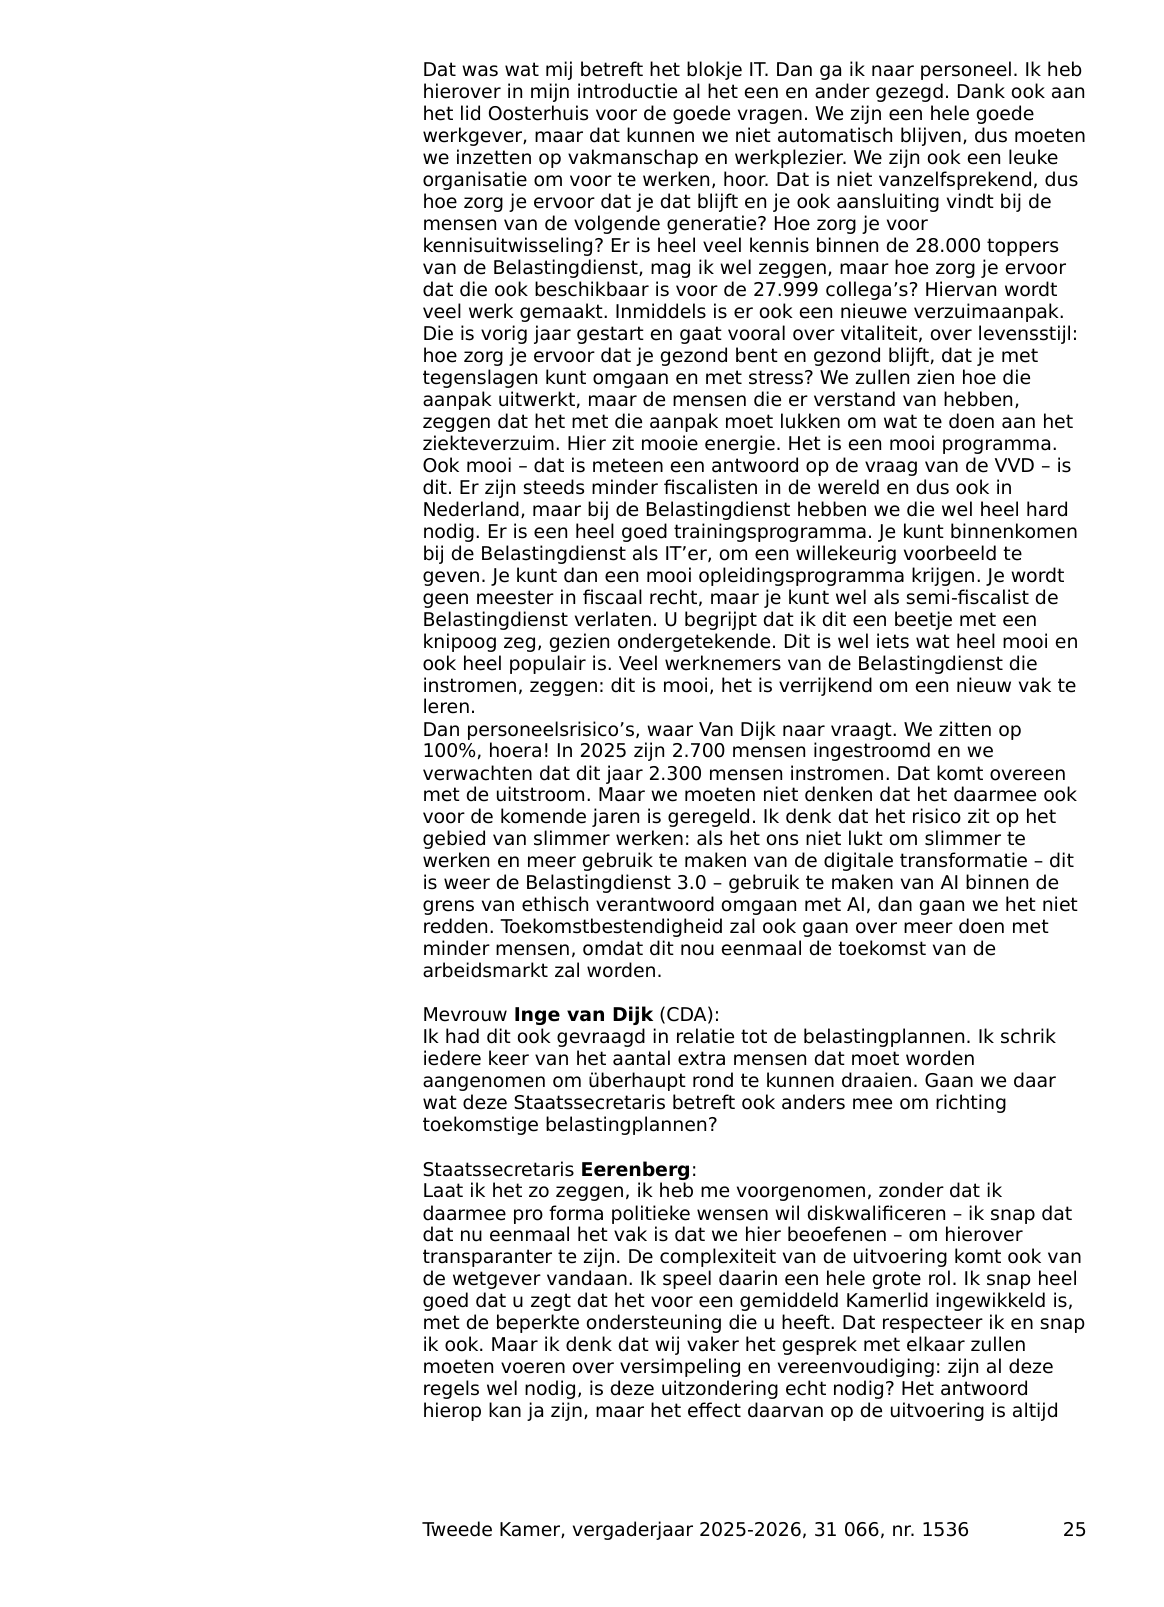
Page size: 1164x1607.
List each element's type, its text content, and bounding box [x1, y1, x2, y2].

text Ook mooi – dat is meteen een antwoord op de vraag van de VVD – is dit. Er zijn steeds minder fiscalisten in de wereld en dus ook in Nederland, maar bij de Belastingdienst hebben we die wel heel hard nodig. Er is een heel goed trainingsprogramma. Je kunt binnenkomen bij de Belastingdienst als IT’er, om een willekeurig voorbeeld te geven. Je kunt dan een mooi opleidingsprogramma krijgen. Je wordt geen meester in fiscaal recht, maar je kunt wel als semi-fiscalist de Belastingdienst verlaten. U begrijpt dat ik dit een beetje met een knipoog zeg, gezien ondergetekende. Dit is wel iets wat heel mooi en ook heel populair is. Veel werknemers van de Belastingdienst die instromen, zeggen: dit is mooi, het is verrijkend om een nieuw vak te leren. [422, 455, 1087, 718]
text Dan personeelsrisico’s, waar Van Dijk naar vraagt. We zitten op 100%, hoera! In 2025 zijn 2.700 mensen ingestroomd en we verwachten dat dit jaar 2.300 mensen instromen. Dat komt overeen met de uitstroom. Maar we moeten niet denken dat het daarmee ook voor de komende jaren is geregeld. Ik denk dat het risico zit op het gebied van slimmer werken: als het ons niet lukt om slimmer te werken en meer gebruik te maken van de digitale transformatie – dit is weer de Belastingdienst 3.0 – gebruik te maken van AI binnen de grens van ethisch verantwoord omgaan met AI, dan gaan we het niet redden. Toekomstbestendigheid zal ook gaan over meer doen met minder mensen, omdat dit nou eenmaal de toekomst van de arbeidsmarkt zal worden. [422, 718, 1087, 982]
text Laat ik het zo zeggen, ik heb me voorgenomen, zonder dat ik daarmee pro forma politieke wensen wil diskwalificeren – ik snap dat dat nu eenmaal het vak is dat we hier beoefenen – om hierover transparanter te zijn. De complexiteit van de uitvoering komt ook van de wetgever vandaan. Ik speel daarin een hele grote rol. Ik snap heel goed dat u zegt dat het voor een gemiddeld Kamerlid ingewikkeld is, met de beperkte ondersteuning die u heeft. Dat respecteer ik en snap ik ook. Maar ik denk dat wij vaker het gesprek met elkaar zullen moeten voeren over versimpeling en vereenvoudiging: zijn al deze regels wel nodig, is deze uitzondering echt nodig? Het antwoord hierop kan ja zijn, maar het effect daarvan op de uitvoering is altijd [422, 1180, 1087, 1422]
text Dat was wat mij betreft het blokje IT. Dan ga ik naar personeel. Ik heb hierover in mijn introductie al het een en ander gezegd. Dank ook aan het lid Oosterhuis voor de goede vragen. We zijn een hele goede werkgever, maar dat kunnen we niet automatisch blijven, dus moeten we inzetten op vakmanschap en werkplezier. We zijn ook een leuke organisatie om voor te werken, hoor. Dat is niet vanzelfsprekend, dus hoe zorg je ervoor dat je dat blijft en je ook aansluiting vindt bij de mensen van de volgende generatie? Hoe zorg je voor kennisuitwisseling? Er is heel veel kennis binnen de 28.000 toppers van de Belastingdienst, mag ik wel zeggen, maar hoe zorg je ervoor dat die ook beschikbaar is voor de 27.999 collega’s? Hiervan wordt veel werk gemaakt. Inmiddels is er ook een nieuwe verzuimaanpak. Die is vorig jaar gestart en gaat vooral over vitaliteit, over levensstijl: hoe zorg je ervoor dat je gezond bent en gezond blijft, dat je met tegenslagen kunt omgaan en met stress? We zullen zien hoe die aanpak uitwerkt, maar de mensen die er verstand van hebben, zeggen dat het met die aanpak moet lukken om wat te doen aan het ziekteverzuim. Hier zit mooie energie. Het is een mooi programma. [422, 59, 1087, 455]
text Ik had dit ook gevraagd in relatie tot de belastingplannen. Ik schrik iedere keer van het aantal extra mensen dat moet worden aangenomen om überhaupt rond te kunnen draaien. Gaan we daar wat deze Staatssecretaris betreft ook anders mee om richting toekomstige belastingplannen? [422, 1026, 1087, 1136]
text Staatssecretaris Eerenberg: [422, 1158, 1087, 1180]
text Mevrouw Inge van Dijk (CDA): [422, 1004, 1087, 1026]
